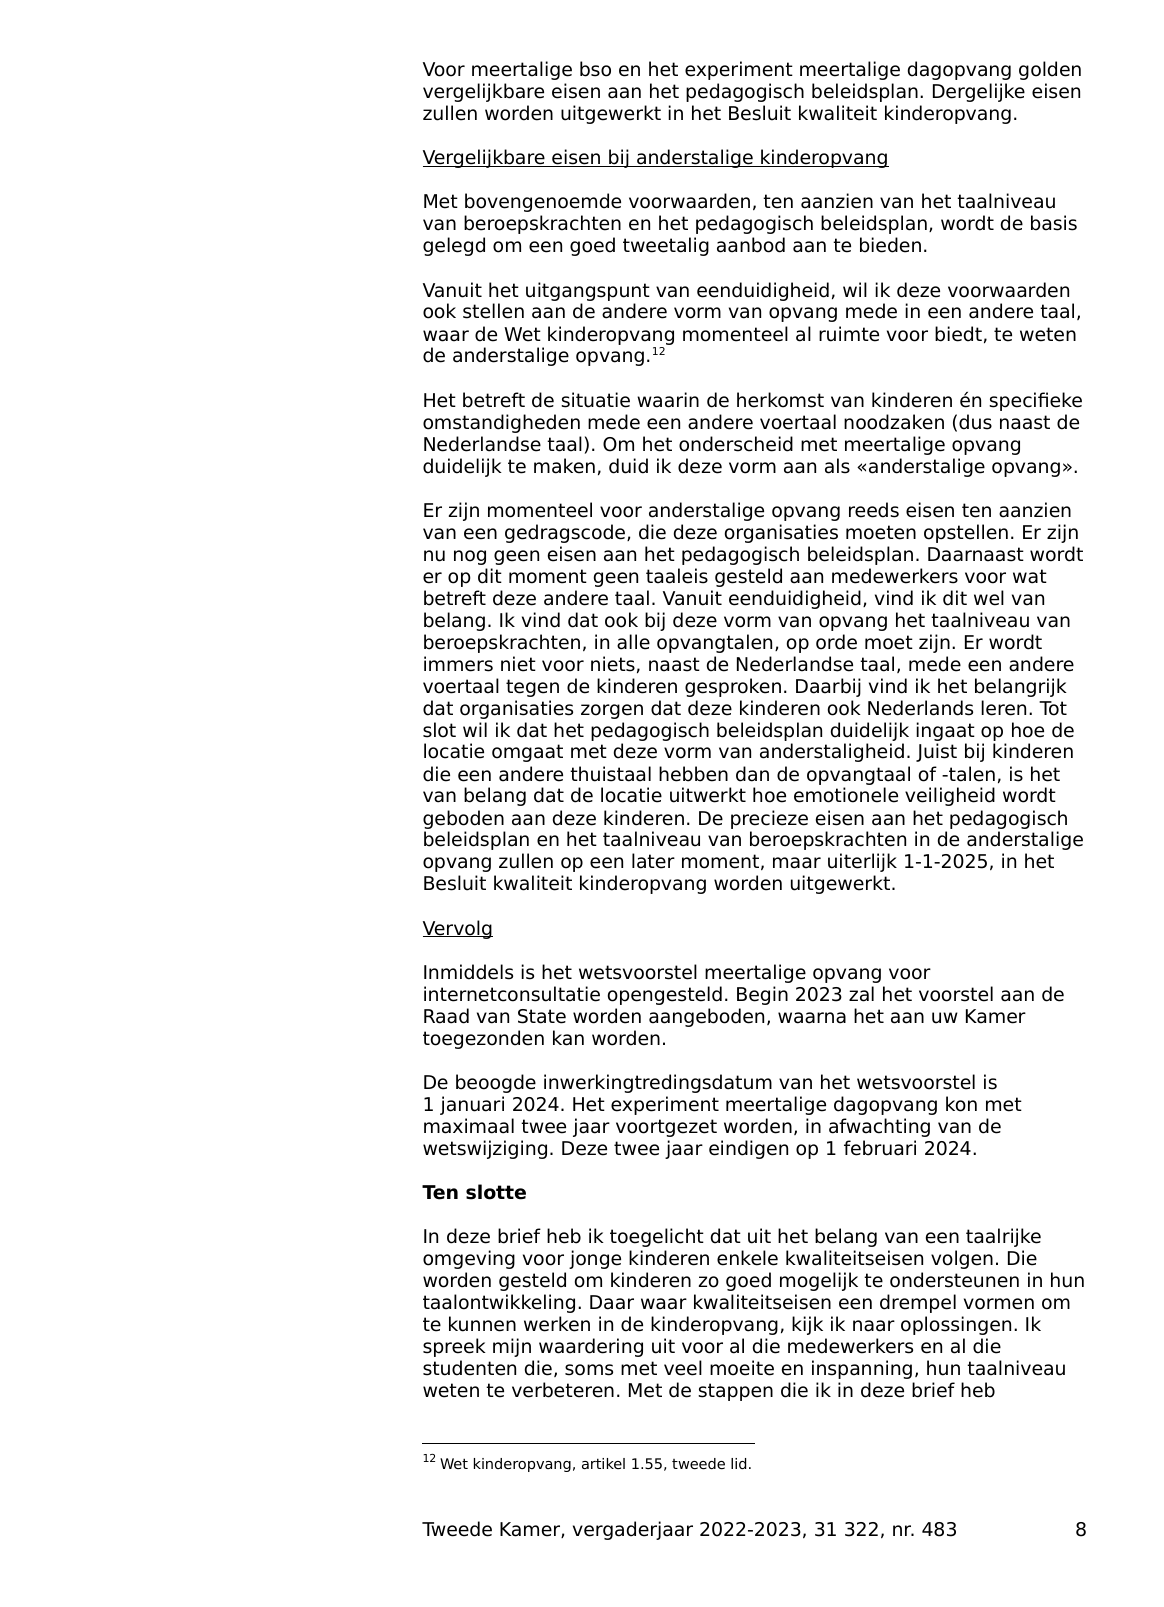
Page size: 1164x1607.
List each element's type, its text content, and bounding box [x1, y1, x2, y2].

text De beoogde inwerkingtredingsdatum van het wetsvoorstel is 1 januari 2024. Het experiment meertalige dagopvang kon met maximaal twee jaar voortgezet worden, in afwachting van de wetswijziging. Deze twee jaar eindigen op 1 februari 2024. [422, 1072, 1087, 1160]
text Het betreft de situatie waarin de herkomst van kinderen én specifieke omstandigheden mede een andere voertaal noodzaken (dus naast de Nederlandse taal). Om het onderscheid met meertalige opvang duidelijk te maken, duid ik deze vorm aan als «anderstalige opvang». [422, 389, 1087, 477]
text Inmiddels is het wetsvoorstel meertalige opvang voor internetconsultatie opengesteld. Begin 2023 zal het voorstel aan de Raad van State worden aangeboden, waarna het aan uw Kamer toegezonden kan worden. [422, 962, 1087, 1049]
subtitle Ten slotte [422, 1182, 1087, 1204]
subtitle Vergelijkbare eisen bij anderstalige kinderopvang [422, 147, 1087, 169]
subtitle Vervolg [422, 917, 1087, 939]
text Vanuit het uitgangspunt van eenduidigheid, wil ik deze voorwaarden ook stellen aan de andere vorm van opvang mede in een andere taal, waar de Wet kinderopvang momenteel al ruimte voor biedt, te weten de anderstalige opvang. [422, 279, 1087, 367]
text Voor meertalige bso en het experiment meertalige dagopvang golden vergelijkbare eisen aan het pedagogisch beleidsplan. Dergelijke eisen zullen worden uitgewerkt in het Besluit kwaliteit kinderopvang. [422, 59, 1087, 125]
text Met bovengenoemde voorwaarden, ten aanzien van het taalniveau van beroepskrachten en het pedagogisch beleidsplan, wordt de basis gelegd om een goed tweetalig aanbod aan te bieden. [422, 191, 1087, 257]
text In deze brief heb ik toegelicht dat uit het belang van een taalrijke omgeving voor jonge kinderen enkele kwaliteitseisen volgen. Die worden gesteld om kinderen zo goed mogelijk te ondersteunen in hun taalontwikkeling. Daar waar kwaliteitseisen een drempel vormen om te kunnen werken in de kinderopvang, kijk ik naar oplossingen. Ik spreek mijn waardering uit voor al die medewerkers en al die studenten die, soms met veel moeite en inspanning, hun taalniveau weten te verbeteren. Met de stappen die ik in deze brief heb [422, 1226, 1087, 1402]
text Wet kinderopvang, artikel 1.55, tweede lid. [422, 1452, 1087, 1474]
text Er zijn momenteel voor anderstalige opvang reeds eisen ten aanzien van een gedragscode, die deze organisaties moeten opstellen. Er zijn nu nog geen eisen aan het pedagogisch beleidsplan. Daarnaast wordt er op dit moment geen taaleis gesteld aan medewerkers voor wat betreft deze andere taal. Vanuit eenduidigheid, vind ik dit wel van belang. Ik vind dat ook bij deze vorm van opvang het taalniveau van beroepskrachten, in alle opvangtalen, op orde moet zijn. Er wordt immers niet voor niets, naast de Nederlandse taal, mede een andere voertaal tegen de kinderen gesproken. Daarbij vind ik het belangrijk dat organisaties zorgen dat deze kinderen ook Nederlands leren. Tot slot wil ik dat het pedagogisch beleidsplan duidelijk ingaat op hoe de locatie omgaat met deze vorm van anderstaligheid. Juist bij kinderen die een andere thuistaal hebben dan de opvangtaal of -talen, is het van belang dat de locatie uitwerkt hoe emotionele veiligheid wordt geboden aan deze kinderen. De precieze eisen aan het pedagogisch beleidsplan en het taalniveau van beroepskrachten in de anderstalige opvang zullen op een later moment, maar uiterlijk 1-1-2025, in het Besluit kwaliteit kinderopvang worden uitgewerkt. [422, 500, 1087, 895]
